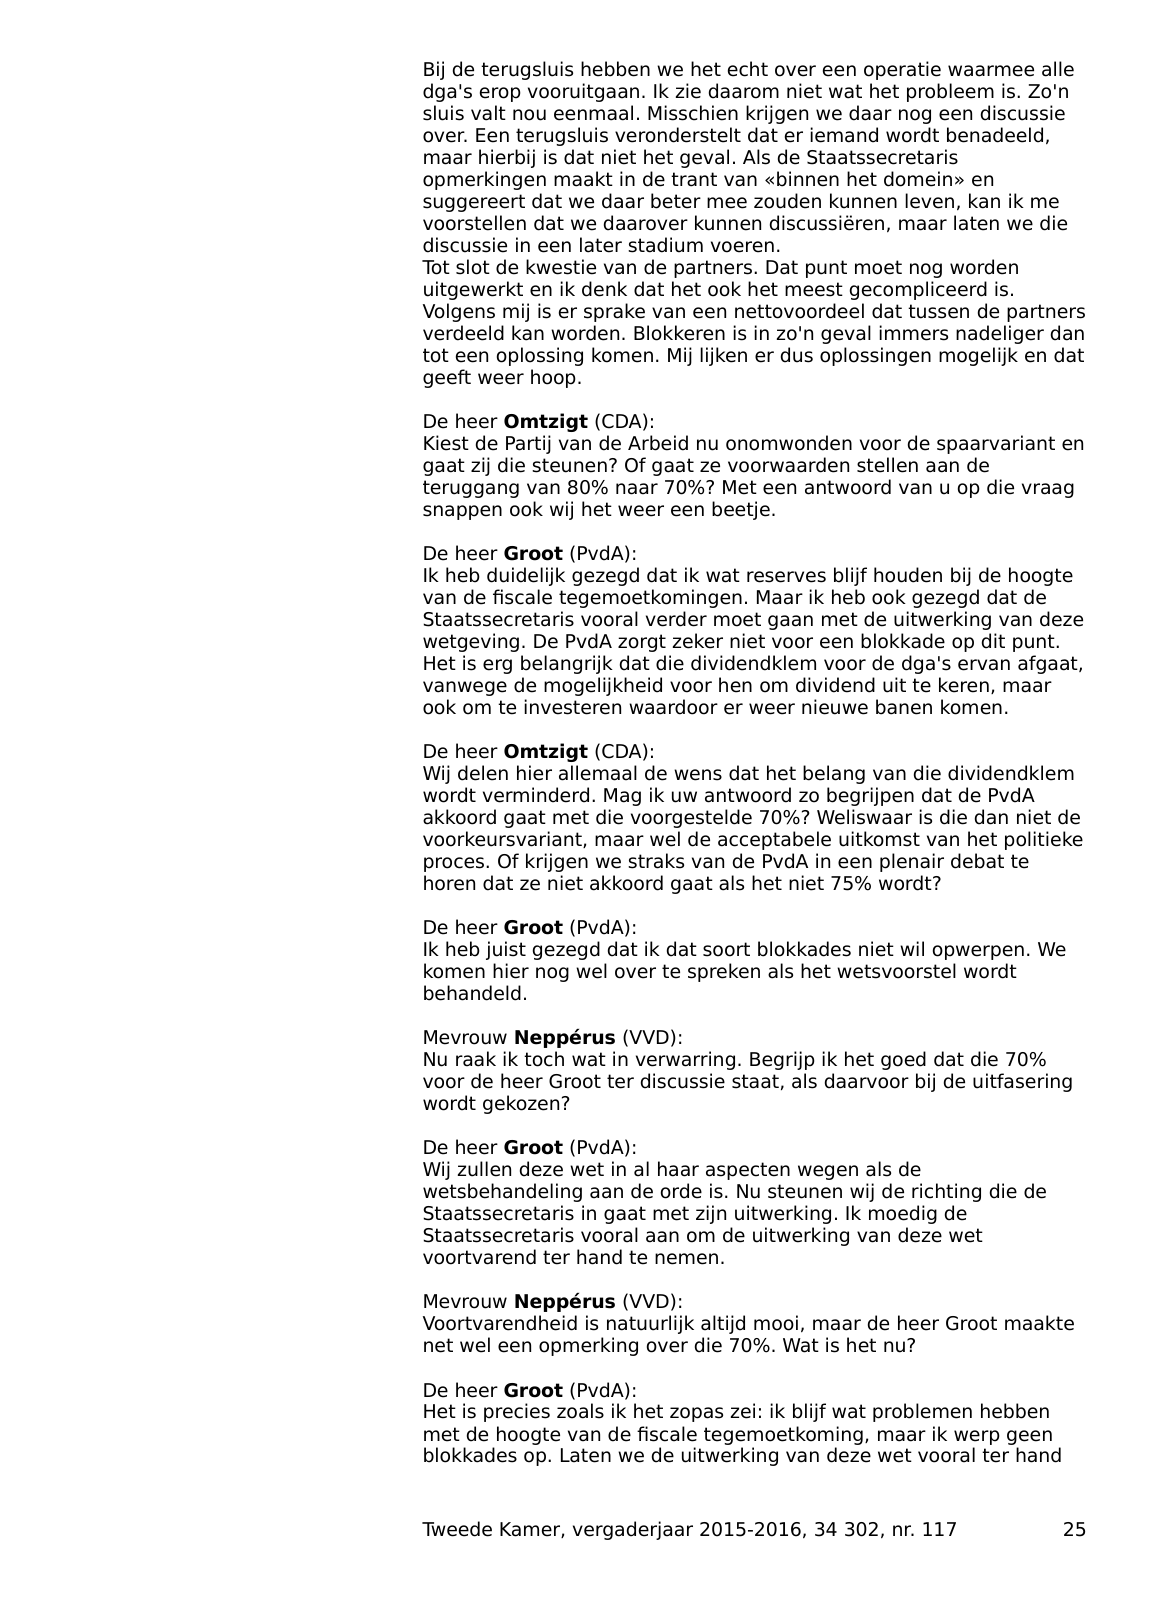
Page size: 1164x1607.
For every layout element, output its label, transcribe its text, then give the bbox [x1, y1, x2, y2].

text De heer Groot (PvdA): [422, 1379, 1087, 1401]
text Wij delen hier allemaal de wens dat het belang van die dividendklem wordt verminderd. Mag ik uw antwoord zo begrijpen dat de PvdA akkoord gaat met die voorgestelde 70%? Weliswaar is die dan niet de voorkeursvariant, maar wel de acceptabele uitkomst van het politieke proces. Of krijgen we straks van de PvdA in een plenair debat te horen dat ze niet akkoord gaat als het niet 75% wordt? [422, 763, 1087, 895]
text De heer Groot (PvdA): [422, 1137, 1087, 1159]
text Ik heb juist gezegd dat ik dat soort blokkades niet wil opwerpen. We komen hier nog wel over te spreken als het wetsvoorstel wordt behandeld. [422, 939, 1087, 1005]
text De heer Omtzigt (CDA): [422, 741, 1087, 763]
text De heer Groot (PvdA): [422, 917, 1087, 939]
text De heer Omtzigt (CDA): [422, 411, 1087, 433]
text Mevrouw Neppérus (VVD): [422, 1027, 1087, 1049]
text Bij de terugsluis hebben we het echt over een operatie waarmee alle dga's erop vooruitgaan. Ik zie daarom niet wat het probleem is. Zo'n sluis valt nou eenmaal. Misschien krijgen we daar nog een discussie over. Een terugsluis veronderstelt dat er iemand wordt benadeeld, maar hierbij is dat niet het geval. Als de Staatssecretaris opmerkingen maakt in de trant van «binnen het domein» en suggereert dat we daar beter mee zouden kunnen leven, kan ik me voorstellen dat we daarover kunnen discussiëren, maar laten we die discussie in een later stadium voeren. [422, 59, 1087, 257]
text Ik heb duidelijk gezegd dat ik wat reserves blijf houden bij de hoogte van de fiscale tegemoetkomingen. Maar ik heb ook gezegd dat de Staatssecretaris vooral verder moet gaan met de uitwerking van deze wetgeving. De PvdA zorgt zeker niet voor een blokkade op dit punt. Het is erg belangrijk dat die dividendklem voor de dga's ervan afgaat, vanwege de mogelijkheid voor hen om dividend uit te keren, maar ook om te investeren waardoor er weer nieuwe banen komen. [422, 565, 1087, 719]
text Mevrouw Neppérus (VVD): [422, 1291, 1087, 1313]
text Kiest de Partij van de Arbeid nu onomwonden voor de spaarvariant en gaat zij die steunen? Of gaat ze voorwaarden stellen aan de teruggang van 80% naar 70%? Met een antwoord van u op die vraag snappen ook wij het weer een beetje. [422, 433, 1087, 521]
text Het is precies zoals ik het zopas zei: ik blijf wat problemen hebben met de hoogte van de fiscale tegemoetkoming, maar ik werp geen blokkades op. Laten we de uitwerking van deze wet vooral ter hand [422, 1401, 1087, 1467]
text De heer Groot (PvdA): [422, 543, 1087, 565]
text Voortvarendheid is natuurlijk altijd mooi, maar de heer Groot maakte net wel een opmerking over die 70%. Wat is het nu? [422, 1313, 1087, 1357]
text Tot slot de kwestie van de partners. Dat punt moet nog worden uitgewerkt en ik denk dat het ook het meest gecompliceerd is. Volgens mij is er sprake van een nettovoordeel dat tussen de partners verdeeld kan worden. Blokkeren is in zo'n geval immers nadeliger dan tot een oplossing komen. Mij lijken er dus oplossingen mogelijk en dat geeft weer hoop. [422, 257, 1087, 389]
text Nu raak ik toch wat in verwarring. Begrijp ik het goed dat die 70% voor de heer Groot ter discussie staat, als daarvoor bij de uitfasering wordt gekozen? [422, 1049, 1087, 1115]
text Wij zullen deze wet in al haar aspecten wegen als de wetsbehandeling aan de orde is. Nu steunen wij de richting die de Staatssecretaris in gaat met zijn uitwerking. Ik moedig de Staatssecretaris vooral aan om de uitwerking van deze wet voortvarend ter hand te nemen. [422, 1159, 1087, 1269]
